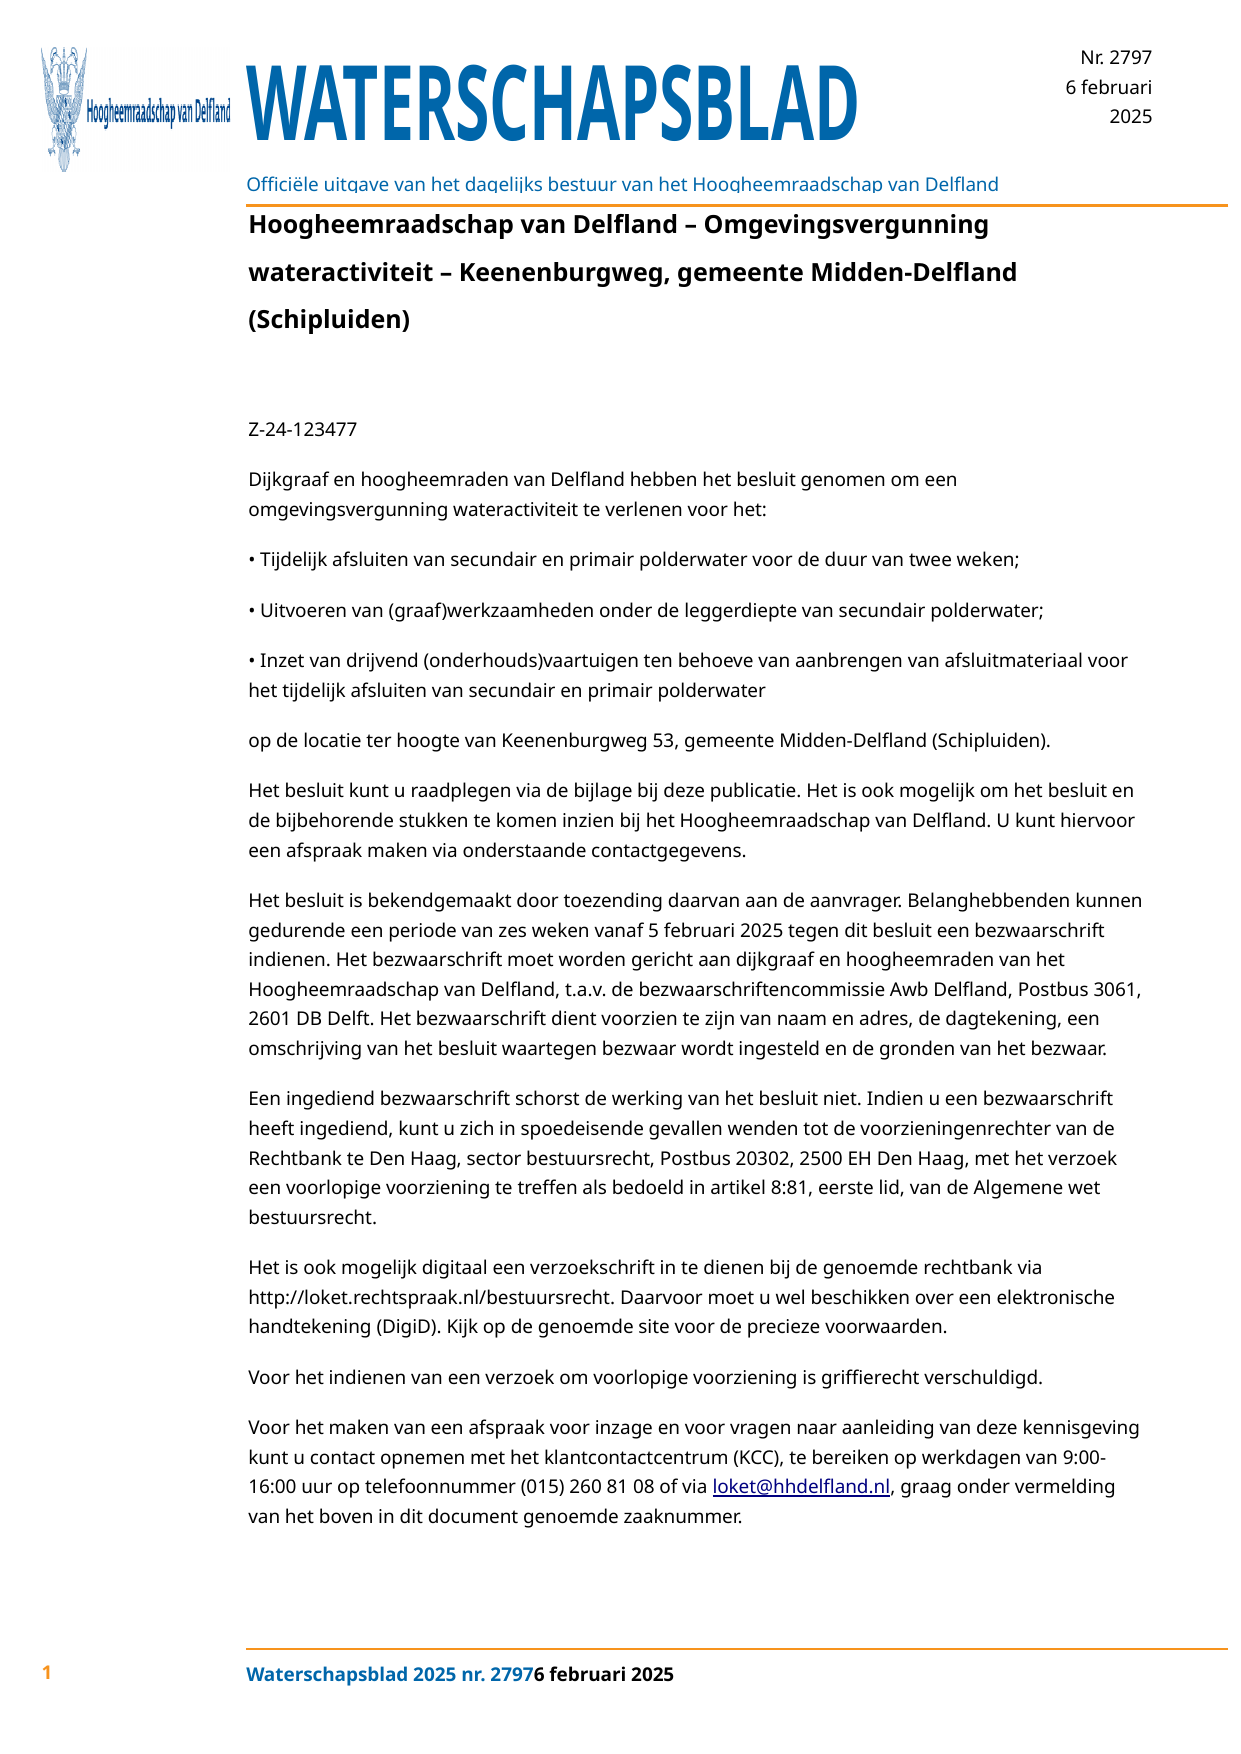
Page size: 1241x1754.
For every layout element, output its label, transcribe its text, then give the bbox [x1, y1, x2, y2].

text Voor het indienen van een verzoek om voorlopige voorziening is griffierecht verschuldigd. [248, 1364, 1152, 1389]
text • Uitvoeren van (graaf)werkzaamheden onder de leggerdiepte van secundair polderwater; [248, 597, 1152, 622]
text • Inzet van drijvend (onderhouds)vaartuigen ten behoeve van aanbrengen van afsluitmateriaal voor het tijdelijk afsluiten van secundair en primair polderwater [248, 647, 1152, 702]
picture [41, 47, 231, 172]
text Z-24-123477 [248, 416, 1152, 442]
text Het is ook mogelijk digitaal een verzoekschrift in te dienen bij de genoemde rechtbank via http://loket.rechtspraak.nl/bestuursrecht. Daarvoor moet u wel beschikken over een elektronische handtekening (DigiD). Kijk op de genoemde site voor de precieze voorwaarden. [248, 1254, 1152, 1339]
text op de locatie ter hoogte van Keenenburgweg 53, gemeente Midden-Delfland (Schipluiden). [248, 727, 1152, 753]
text Een ingediend bezwaarschrift schorst de werking van het besluit niet. Indien u een bezwaarschrift heeft ingediend, kunt u zich in spoedeisende gevallen wenden tot de voorzieningenrechter van de Rechtbank te Den Haag, sector bestuursrecht, Postbus 20302, 2500 EH Den Haag, met het verzoek een voorlopige voorziening te treffen als bedoeld in artikel 8:81, eerste lid, van de Algemene wet bestuursrecht. [248, 1086, 1152, 1229]
text Het besluit kunt u raadplegen via de bijlage bij deze publicatie. Het is ook mogelijk om het besluit en de bijbehorende stukken te komen inzien bij het Hoogheemraadschap van Delfland. U kunt hiervoor een afspraak maken via onderstaande contactgegevens. [248, 778, 1152, 862]
text Voor het maken van een afspraak voor inzage en voor vragen naar aanleiding van deze kennisgeving kunt u contact opnemen met het klantcontactcentrum (KCC), te bereiken op werkdagen van 9:00-16:00 uur op telefoonnummer (015) 260 81 08 of via loket@hhdelfland.nl, graag onder vermelding van het boven in dit document genoemde zaaknummer. [248, 1414, 1152, 1529]
text • Tijdelijk afsluiten van secundair en primair polderwater voor de duur van twee weken; [248, 546, 1152, 572]
text Hoogheemraadschap van Delfland – Omgevingsvergunning wateractiviteit – Keenenburgweg, gemeente Midden-Delfland (Schipluiden) [248, 207, 1152, 336]
text Het besluit is bekendgemaakt door toezending daarvan aan de aanvrager. Belanghebbenden kunnen gedurende een periode van zes weken vanaf 5 februari 2025 tegen dit besluit een bezwaarschrift indienen. Het bezwaarschrift moet worden gericht aan dijkgraaf en hoogheemraden van het Hoogheemraadschap van Delfland, t.a.v. de bezwaarschriftencommissie Awb Delfland, Postbus 3061, 2601 DB Delft. Het bezwaarschrift dient voorzien te zijn van naam en adres, de dagtekening, een omschrijving van het besluit waartegen bezwaar wordt ingesteld en de gronden van het bezwaar. [248, 887, 1152, 1061]
text Dijkgraaf en hoogheemraden van Delfland hebben het besluit genomen om een omgevingsvergunning wateractiviteit te verlenen voor het: [248, 466, 1152, 522]
